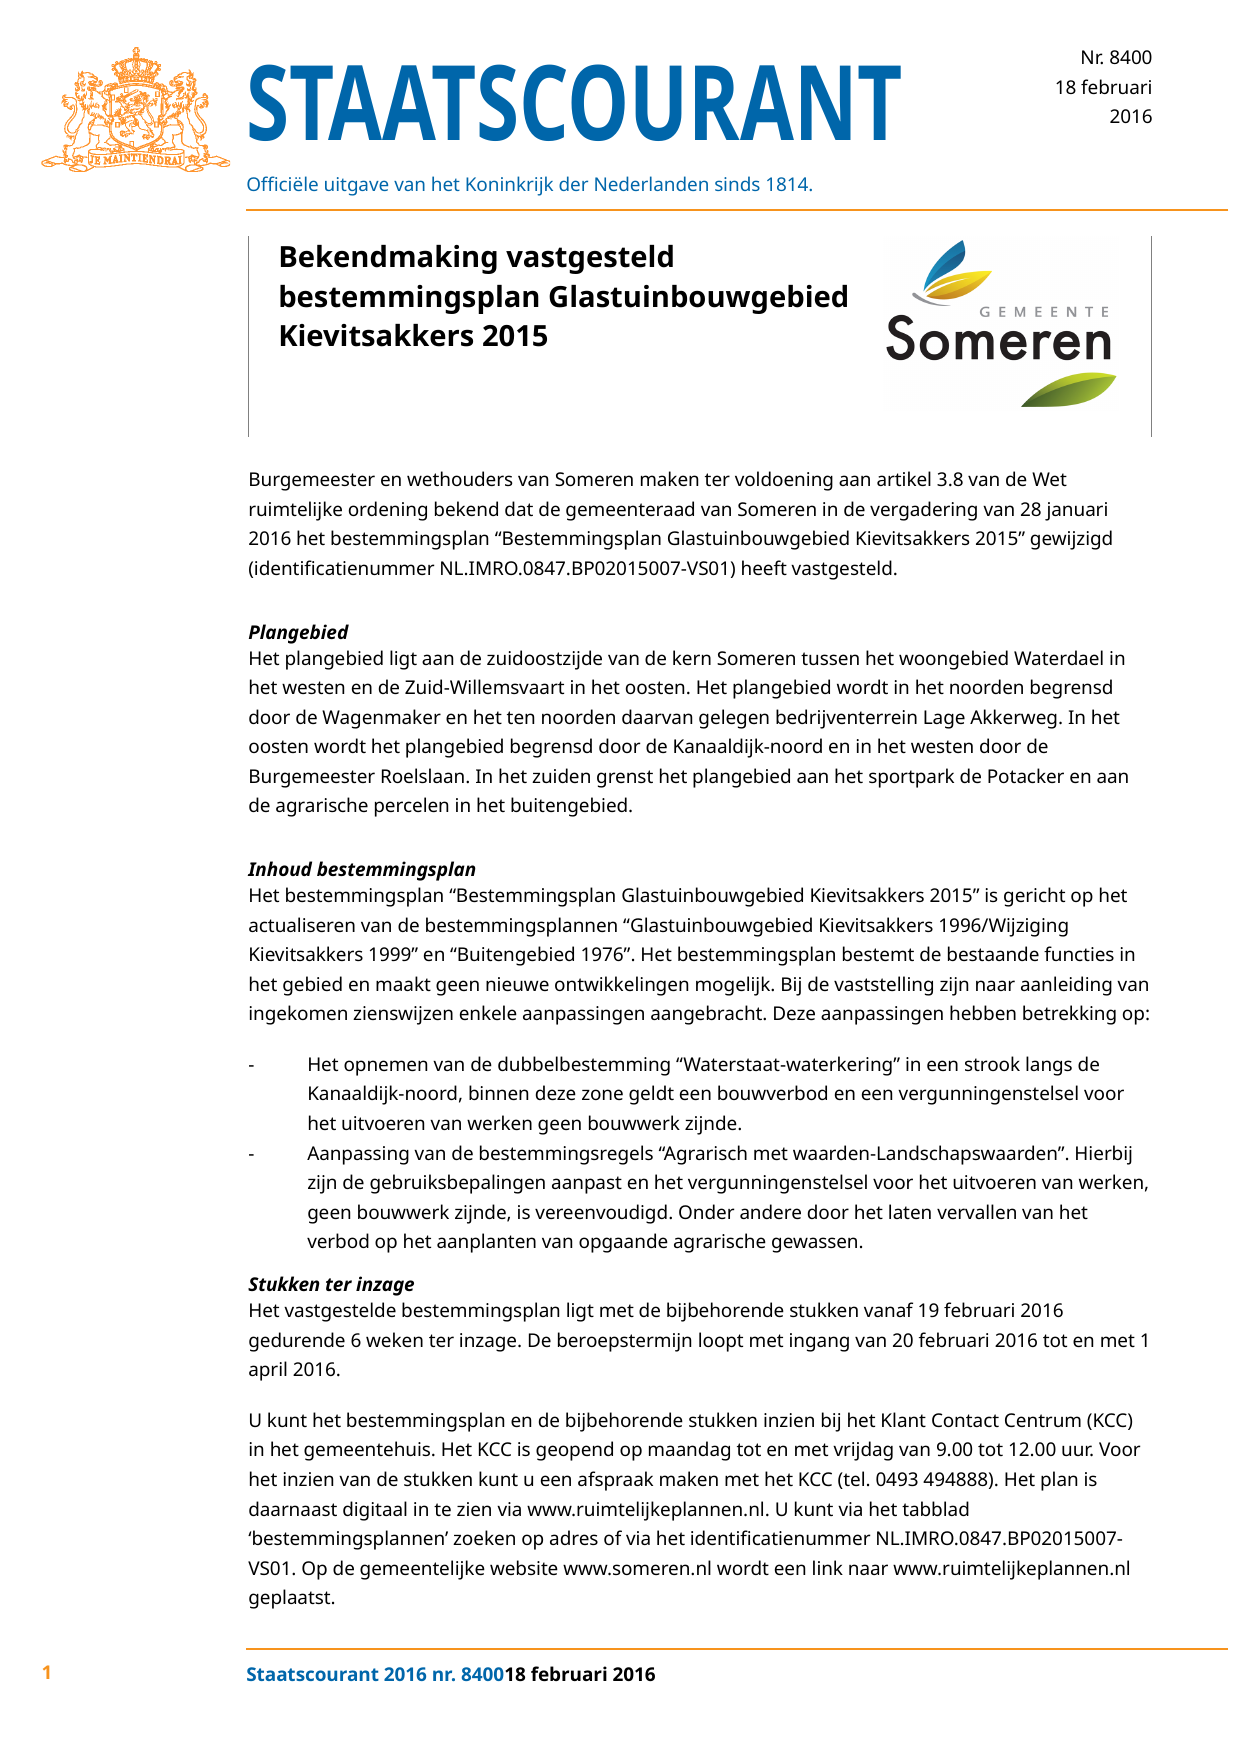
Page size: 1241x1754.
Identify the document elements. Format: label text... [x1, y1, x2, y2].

text Plangebied [248, 619, 1152, 645]
table_header Bekendmaking vastgesteld bestemmingsplan Glastuinbouwgebied Kievitsakkers 2015 [249, 236, 850, 437]
text Inhoud bestemmingsplan [248, 857, 1152, 882]
text Het vastgestelde bestemmingsplan ligt met de bijbehorende stukken vanaf 19 februari 2016 gedurende 6 weken ter inzage. De beroepstermijn loopt met ingang van 20 februari 2016 tot en met 1 april 2016. [248, 1297, 1152, 1382]
list Het opnemen van de dubbelbestemming “Waterstaat-waterkering” in een strook langs de Kanaaldijk-noord, binnen deze zone geldt een bouwverbod en een vergunningenstelsel voor het uitvoeren van werken geen bouwwerk zijnde. [248, 1051, 1152, 1136]
list Aanpassing van de bestemmingsregels “Agrarisch met waarden-Landschapswaarden”. Hierbij zijn de gebruiksbepalingen aanpast en het vergunningenstelsel voor het uitvoeren van werken, geen bouwwerk zijnde, is vereenvoudigd. Onder andere door het laten vervallen van het verbod op het aanplanten van opgaande agrarische gewassen. [248, 1140, 1152, 1254]
text Het plangebied ligt aan de zuidoostzijde van de kern Someren tussen het woongebied Waterdael in het westen en de Zuid-Willemsvaart in het oosten. Het plangebied wordt in het noorden begrensd door de Wagenmaker en het ten noorden daarvan gelegen bedrijventerrein Lage Akkerweg. In het oosten wordt het plangebied begrensd door de Kanaaldijk-noord en in het westen door de Burgemeester Roelslaan. In het zuiden grenst het plangebied aan het sportpark de Potacker en aan de agrarische percelen in het buitengebied. [248, 645, 1152, 818]
text Stukken ter inzage [248, 1272, 1152, 1297]
text Burgemeester en wethouders van Someren maken ter voldoening aan artikel 3.8 van de Wet ruimtelijke ordening bekend dat de gemeenteraad van Someren in de vergadering van 28 januari 2016 het bestemmingsplan “Bestemmingsplan Glastuinbouwgebied Kievitsakkers 2015” gewijzigd (identificatienummer NL.IMRO.0847.BP02015007-VS01) heeft vastgesteld. [248, 466, 1152, 581]
picture [882, 236, 1119, 411]
text U kunt het bestemmingsplan en de bijbehorende stukken inzien bij het Klant Contact Centrum (KCC) in het gemeentehuis. Het KCC is geopend op maandag tot en met vrijdag van 9.00 tot 12.00 uur. Voor het inzien van de stukken kunt u een afspraak maken met het KCC (tel. 0493 494888). Het plan is daarnaast digitaal in te zien via www.ruimtelijkeplannen.nl. U kunt via het tabblad ‘bestemmingsplannen’ zoeken op adres of via het identificatienummer NL.IMRO.0847.BP02015007-VS01. Op de gemeentelijke website www.someren.nl wordt een link naar www.ruimtelijkeplannen.nl geplaatst. [248, 1407, 1152, 1610]
text Het bestemmingsplan “Bestemmingsplan Glastuinbouwgebied Kievitsakkers 2015” is gericht op het actualiseren van de bestemmingsplannen “Glastuinbouwgebied Kievitsakkers 1996/Wijziging Kievitsakkers 1999” en “Buitengebied 1976”. Het bestemmingsplan bestemt de bestaande functies in het gebied en maakt geen nieuwe ontwikkelingen mogelijk. Bij de vaststelling zijn naar aanleiding van ingekomen zienswijzen enkele aanpassingen aangebracht. Deze aanpassingen hebben betrekking op: [248, 882, 1152, 1026]
picture [41, 47, 231, 172]
table_header [850, 236, 1151, 437]
